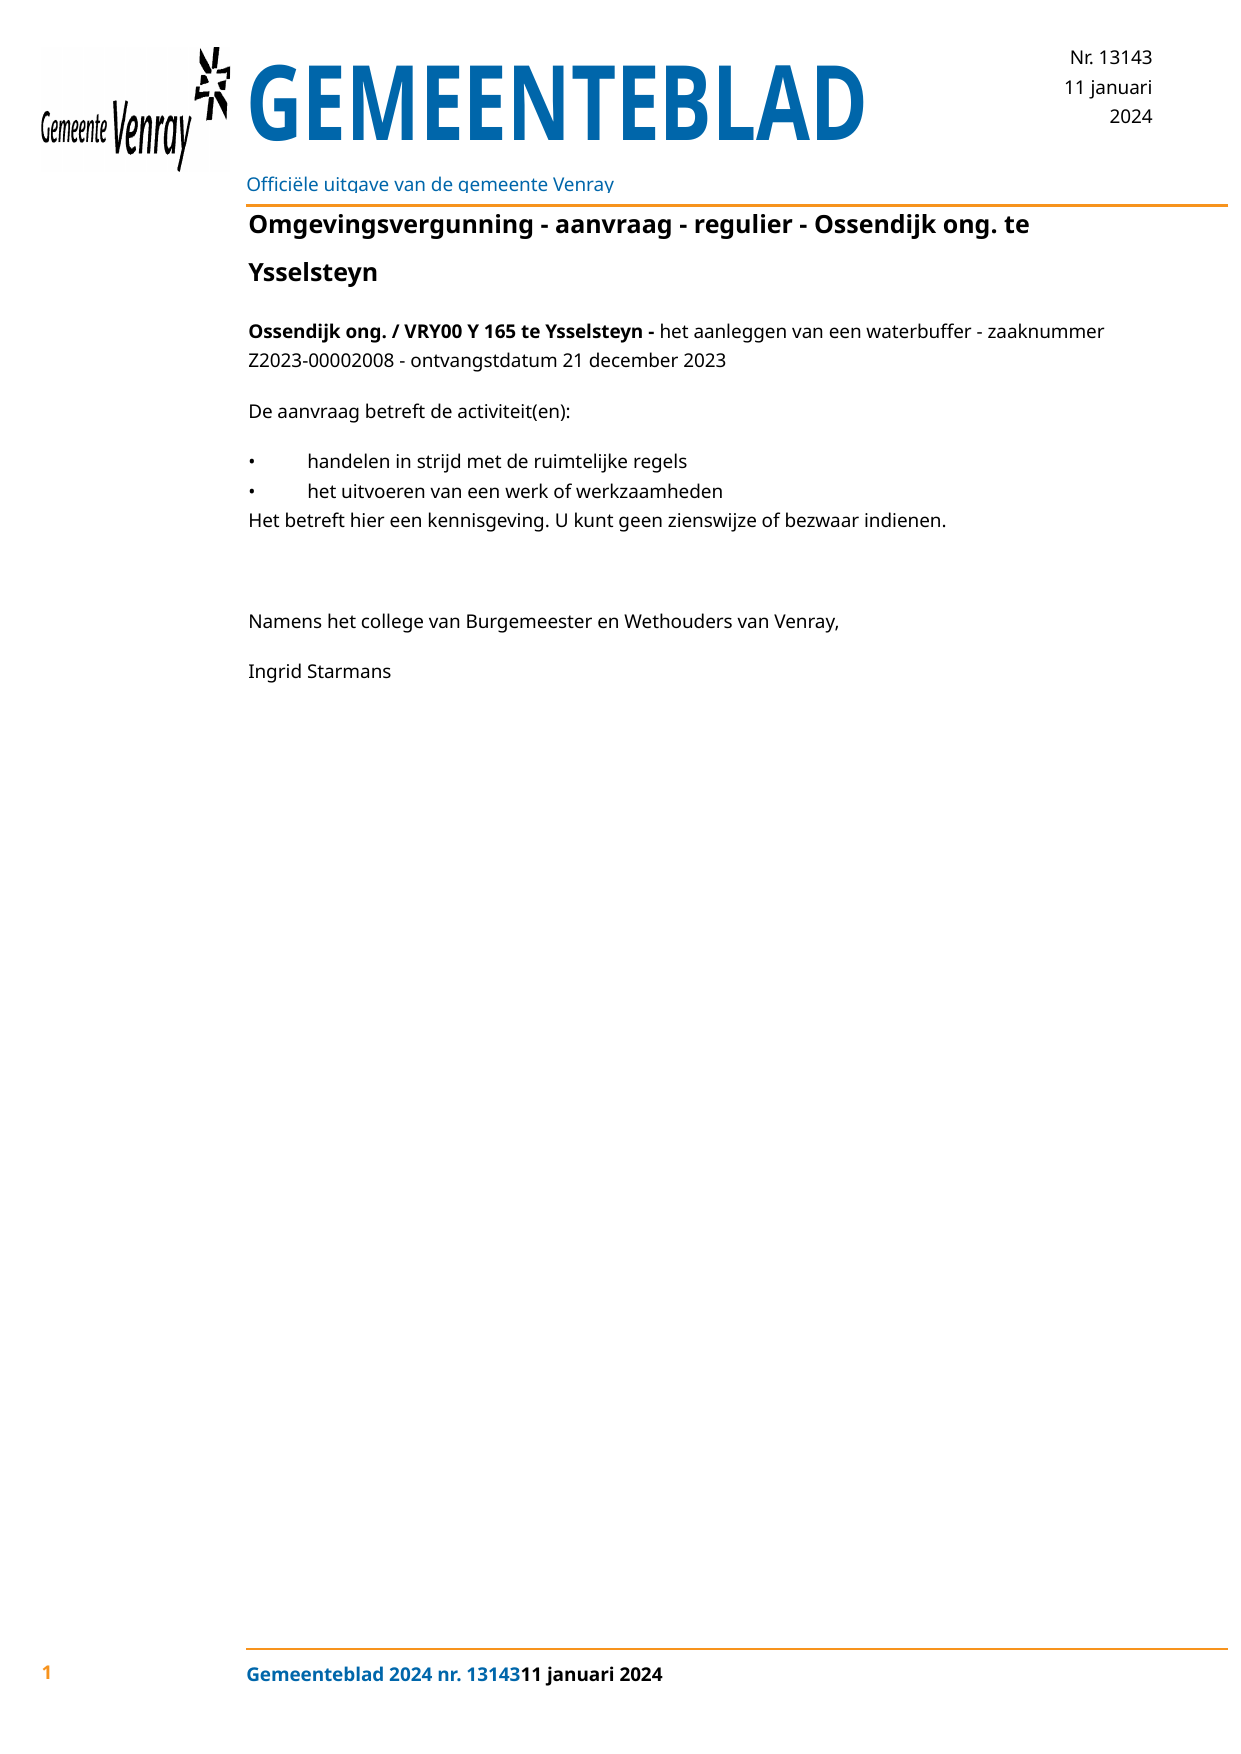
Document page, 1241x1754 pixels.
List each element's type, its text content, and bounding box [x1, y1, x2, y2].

text Omgevingsvergunning - aanvraag - regulier - Ossendijk ong. te Ysselsteyn [248, 207, 1152, 288]
list handelen in strijd met de ruimtelijke regels [248, 448, 1152, 474]
picture [41, 47, 231, 172]
text De aanvraag betreft de activiteit(en): [248, 398, 1152, 424]
text Ingrid Starmans [248, 659, 1152, 684]
list het uitvoeren van een werk of werkzaamheden [248, 478, 1152, 504]
text Namens het college van Burgemeester en Wethouders van Venray, [248, 608, 1152, 634]
text Het betreft hier een kennisgeving. U kunt geen zienswijze of bezwaar indienen. [248, 507, 1152, 533]
text Ossendijk ong. / VRY00 Y 165 te Ysselsteyn - het aanleggen van een waterbuffer - zaaknummer Z2023-00002008 - ontvangstdatum 21 december 2023 [248, 318, 1152, 373]
